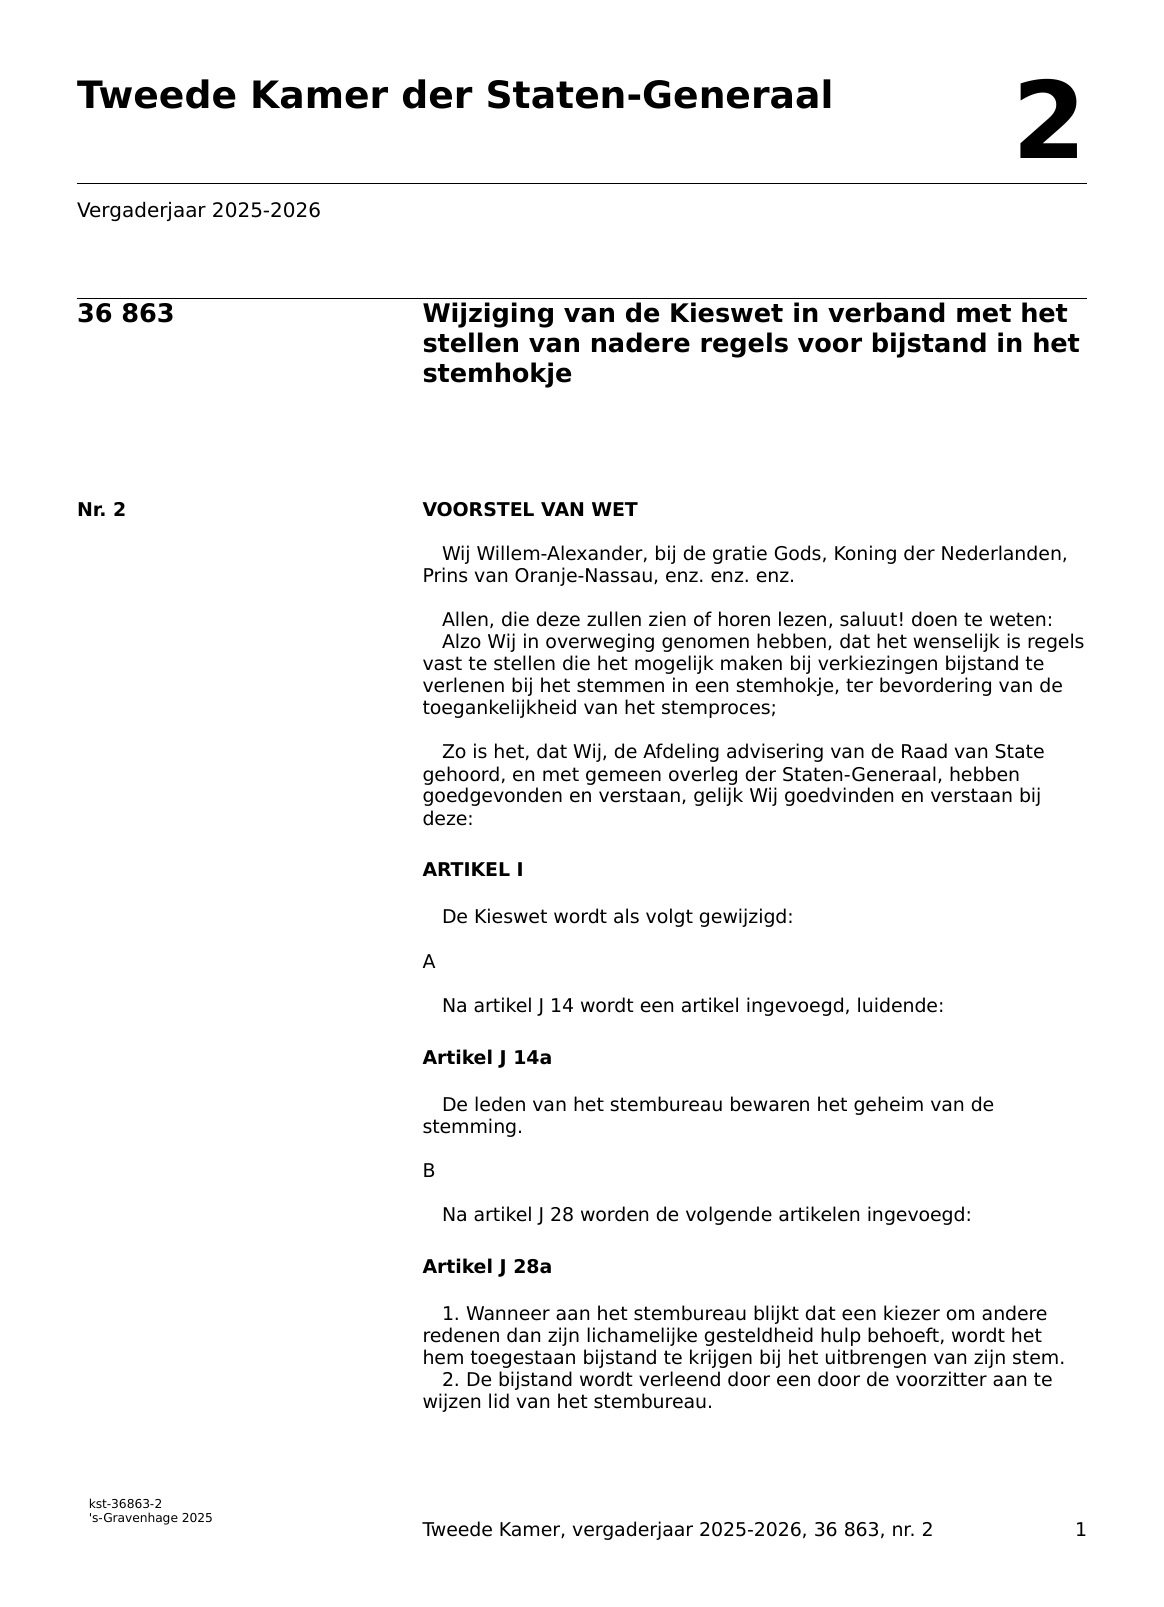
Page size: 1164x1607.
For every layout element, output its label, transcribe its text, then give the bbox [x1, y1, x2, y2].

table_cell Vergaderjaar 2025-2026 [77, 184, 1087, 298]
subtitle Artikel J 14a [422, 1047, 1087, 1069]
text Allen, die deze zullen zien of horen lezen, saluut! doen te weten: [422, 609, 1087, 631]
subtitle Nr. 2 VOORSTEL VAN WET [77, 499, 1087, 521]
text 's-Gravenhage 2025 [88, 1511, 323, 1525]
text A [422, 951, 1087, 972]
table_header Tweede Kamer der Staten-Generaal [77, 59, 886, 183]
text Na artikel J 28 worden de volgende artikelen ingevoegd: [422, 1204, 1087, 1226]
subtitle ARTIKEL I [422, 859, 1087, 881]
text B [422, 1160, 1087, 1182]
subtitle 36 863 Wijziging van de Kieswet in verband met het stellen van nadere regels voor bijstand in het stemhokje [77, 299, 1087, 388]
subtitle Artikel J 28a [422, 1256, 1087, 1278]
text 1. Wanneer aan het stembureau blijkt dat een kiezer om andere redenen dan zijn lichamelijke gesteldheid hulp behoeft, wordt het hem toegestaan bijstand te krijgen bij het uitbrengen van zijn stem. [422, 1303, 1087, 1369]
text 2. De bijstand wordt verleend door een door de voorzitter aan te wijzen lid van het stembureau. [422, 1369, 1087, 1413]
text Na artikel J 14 wordt een artikel ingevoegd, luidende: [422, 995, 1087, 1017]
text Zo is het, dat Wij, de Afdeling advisering van de Raad van State gehoord, en met gemeen overleg der Staten-Generaal, hebben goedgevonden en verstaan, gelijk Wij goedvinden en verstaan bij deze: [422, 741, 1087, 829]
text Alzo Wij in overweging genomen hebben, dat het wenselijk is regels vast te stellen die het mogelijk maken bij verkiezingen bijstand te verlenen bij het stemmen in een stemhokje, ter bevordering van de toegankelijkheid van het stemproces; [422, 631, 1087, 719]
text De leden van het stembureau bewaren het geheim van de stemming. [422, 1094, 1087, 1138]
table_header 2 [886, 59, 1087, 183]
text kst-36863-2 [88, 1497, 323, 1511]
text De Kieswet wordt als volgt gewijzigd: [422, 906, 1087, 928]
text Wij Willem-Alexander, bij de gratie Gods, Koning der Nederlanden, Prins van Oranje-Nassau, enz. enz. enz. [422, 543, 1087, 587]
